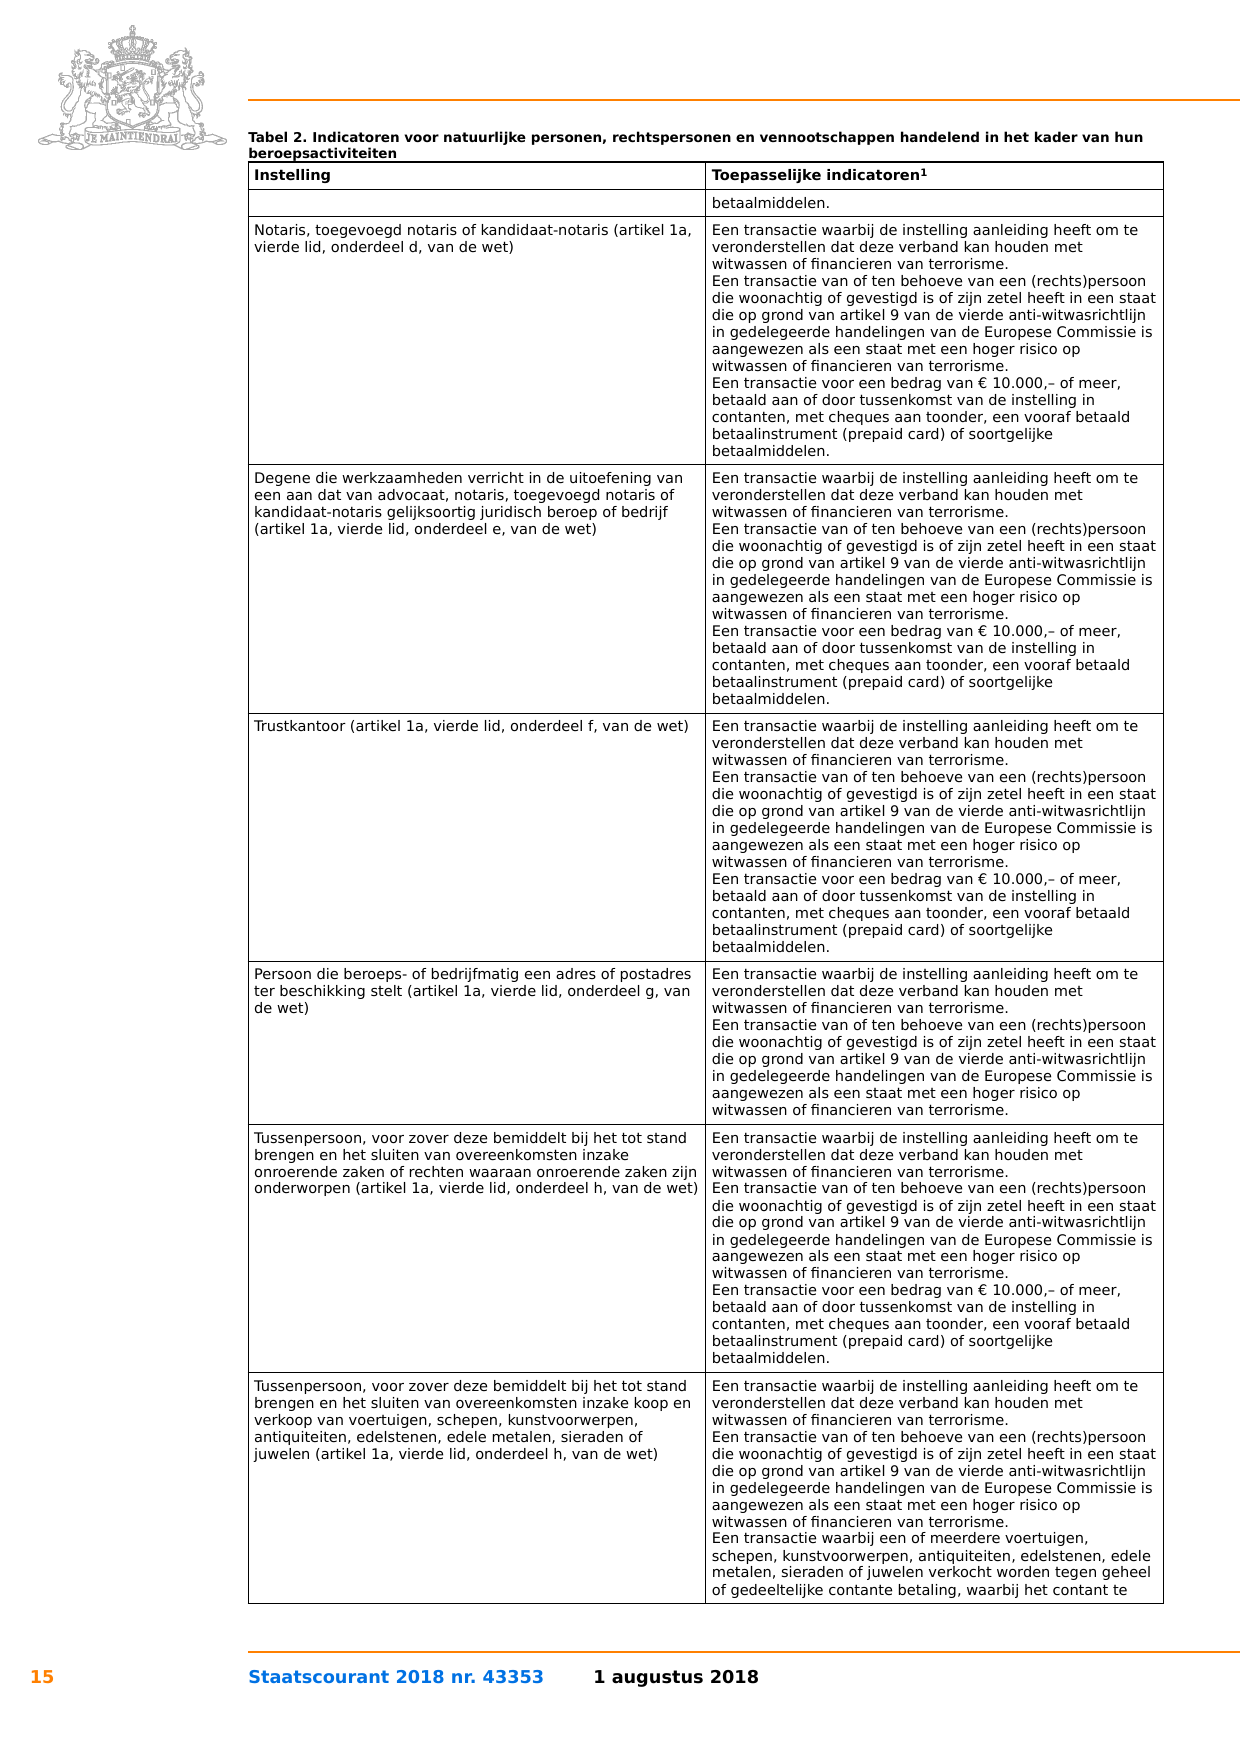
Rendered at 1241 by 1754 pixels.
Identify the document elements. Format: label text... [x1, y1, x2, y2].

table_cell Een transactie waarbij de instelling aanleiding heeft om te veronderstellen dat deze verband kan houden met witwassen of financieren van terrorisme. Een transactie van of ten behoeve van een (rechts)persoon die woonachtig of gevestigd is of zijn zetel heeft in een staat die op grond van artikel 9 van de vierde anti-witwasrichtlijn in gedelegeerde handelingen van de Europese Commissie is aangewezen als een staat met een hoger risico op witwassen of financieren van terrorisme. Een transactie voor een bedrag van € 10.000,– of meer, betaald aan of door tussenkomst van de instelling in contanten, met cheques aan toonder, een vooraf betaald betaalinstrument (prepaid card) of soortgelijke betaalmiddelen. [706, 714, 1163, 961]
picture [38, 25, 227, 150]
table_header Tabel 2. Indicatoren voor natuurlijke personen, rechtspersonen en vennootschappen handelend in het kader van hun beroepsactiviteiten [248, 130, 1163, 161]
table_cell Een transactie waarbij de instelling aanleiding heeft om te veronderstellen dat deze verband kan houden met witwassen of financieren van terrorisme. Een transactie van of ten behoeve van een (rechts)persoon die woonachtig of gevestigd is of zijn zetel heeft in een staat die op grond van artikel 9 van de vierde anti-witwasrichtlijn in gedelegeerde handelingen van de Europese Commissie is aangewezen als een staat met een hoger risico op witwassen of financieren van terrorisme. Een transactie waarbij een of meerdere voertuigen, schepen, kunstvoorwerpen, antiquiteiten, edelstenen, edele metalen, sieraden of juwelen verkocht worden tegen geheel of gedeeltelijke contante betaling, waarbij het contant te [706, 1373, 1163, 1603]
table_cell Trustkantoor (artikel 1a, vierde lid, onderdeel f, van de wet) [249, 714, 705, 961]
table_cell [249, 190, 705, 216]
table_cell Een transactie waarbij de instelling aanleiding heeft om te veronderstellen dat deze verband kan houden met witwassen of financieren van terrorisme. Een transactie van of ten behoeve van een (rechts)persoon die woonachtig of gevestigd is of zijn zetel heeft in een staat die op grond van artikel 9 van de vierde anti-witwasrichtlijn in gedelegeerde handelingen van de Europese Commissie is aangewezen als een staat met een hoger risico op witwassen of financieren van terrorisme. Een transactie voor een bedrag van € 10.000,– of meer, betaald aan of door tussenkomst van de instelling in contanten, met cheques aan toonder, een vooraf betaald betaalinstrument (prepaid card) of soortgelijke betaalmiddelen. [706, 217, 1163, 464]
table_cell Tussenpersoon, voor zover deze bemiddelt bij het tot stand brengen en het sluiten van overeenkomsten inzake onroerende zaken of rechten waaraan onroerende zaken zijn onderworpen (artikel 1a, vierde lid, onderdeel h, van de wet) [249, 1125, 705, 1372]
table_cell Notaris, toegevoegd notaris of kandidaat-notaris (artikel 1a, vierde lid, onderdeel d, van de wet) [249, 217, 705, 464]
table_cell Een transactie waarbij de instelling aanleiding heeft om te veronderstellen dat deze verband kan houden met witwassen of financieren van terrorisme. Een transactie van of ten behoeve van een (rechts)persoon die woonachtig of gevestigd is of zijn zetel heeft in een staat die op grond van artikel 9 van de vierde anti-witwasrichtlijn in gedelegeerde handelingen van de Europese Commissie is aangewezen als een staat met een hoger risico op witwassen of financieren van terrorisme. Een transactie voor een bedrag van € 10.000,– of meer, betaald aan of door tussenkomst van de instelling in contanten, met cheques aan toonder, een vooraf betaald betaalinstrument (prepaid card) of soortgelijke betaalmiddelen. [706, 1125, 1163, 1372]
table_cell Tussenpersoon, voor zover deze bemiddelt bij het tot stand brengen en het sluiten van overeenkomsten inzake koop en verkoop van voertuigen, schepen, kunstvoorwerpen, antiquiteiten, edelstenen, edele metalen, sieraden of juwelen (artikel 1a, vierde lid, onderdeel h, van de wet) [249, 1373, 705, 1603]
table_cell Toepasselijke indicatoren1 [706, 163, 1163, 189]
table_cell Een transactie waarbij de instelling aanleiding heeft om te veronderstellen dat deze verband kan houden met witwassen of financieren van terrorisme. Een transactie van of ten behoeve van een (rechts)persoon die woonachtig of gevestigd is of zijn zetel heeft in een staat die op grond van artikel 9 van de vierde anti-witwasrichtlijn in gedelegeerde handelingen van de Europese Commissie is aangewezen als een staat met een hoger risico op witwassen of financieren van terrorisme. Een transactie voor een bedrag van € 10.000,– of meer, betaald aan of door tussenkomst van de instelling in contanten, met cheques aan toonder, een vooraf betaald betaalinstrument (prepaid card) of soortgelijke betaalmiddelen. [706, 465, 1163, 712]
table_cell Persoon die beroeps- of bedrijfmatig een adres of postadres ter beschikking stelt (artikel 1a, vierde lid, onderdeel g, van de wet) [249, 962, 705, 1124]
table_cell Degene die werkzaamheden verricht in de uitoefening van een aan dat van advocaat, notaris, toegevoegd notaris of kandidaat-notaris gelijksoortig juridisch beroep of bedrijf (artikel 1a, vierde lid, onderdeel e, van de wet) [249, 465, 705, 712]
table_cell betaalmiddelen. [706, 190, 1163, 216]
table_cell Instelling [249, 163, 705, 189]
table_cell Een transactie waarbij de instelling aanleiding heeft om te veronderstellen dat deze verband kan houden met witwassen of financieren van terrorisme. Een transactie van of ten behoeve van een (rechts)persoon die woonachtig of gevestigd is of zijn zetel heeft in een staat die op grond van artikel 9 van de vierde anti-witwasrichtlijn in gedelegeerde handelingen van de Europese Commissie is aangewezen als een staat met een hoger risico op witwassen of financieren van terrorisme. [706, 962, 1163, 1124]
